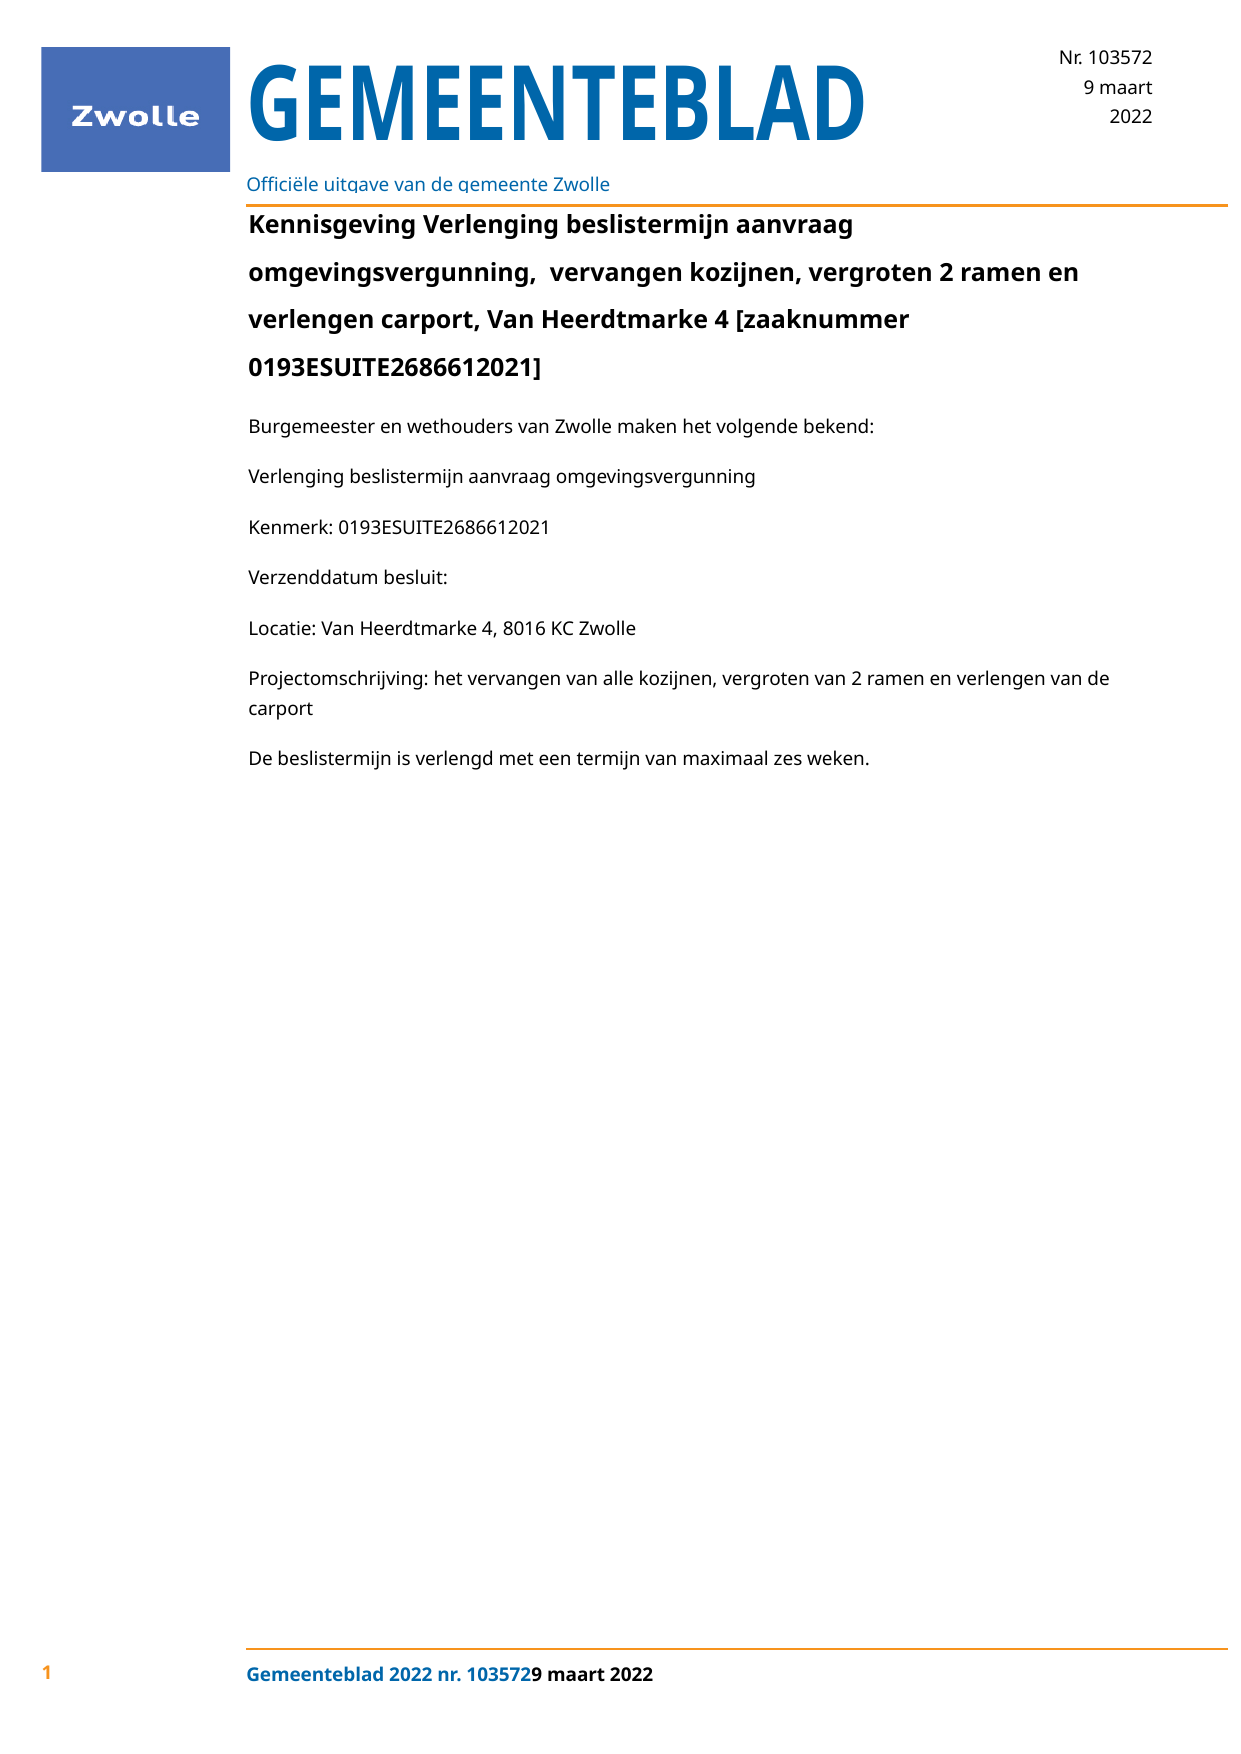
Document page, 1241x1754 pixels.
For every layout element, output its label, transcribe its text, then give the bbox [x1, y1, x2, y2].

text Locatie: Van Heerdtmarke 4, 8016 KC Zwolle [248, 615, 1152, 641]
text Kenmerk: 0193ESUITE2686612021 [248, 514, 1152, 540]
text Projectomschrijving: het vervangen van alle kozijnen, vergroten van 2 ramen en verlengen van de carport [248, 665, 1152, 721]
text Burgemeester en wethouders van Zwolle maken het volgende bekend: [248, 413, 1152, 439]
text Kennisgeving Verlenging beslistermijn aanvraag omgevingsvergunning, vervangen kozijnen, vergroten 2 ramen en verlengen carport, Van Heerdtmarke 4 [zaaknummer 0193ESUITE2686612021] [248, 207, 1152, 384]
text Verzenddatum besluit: [248, 564, 1152, 590]
picture [41, 47, 231, 172]
text De beslistermijn is verlengd met een termijn van maximaal zes weken. [248, 745, 1152, 771]
text Verlenging beslistermijn aanvraag omgevingsvergunning [248, 463, 1152, 489]
